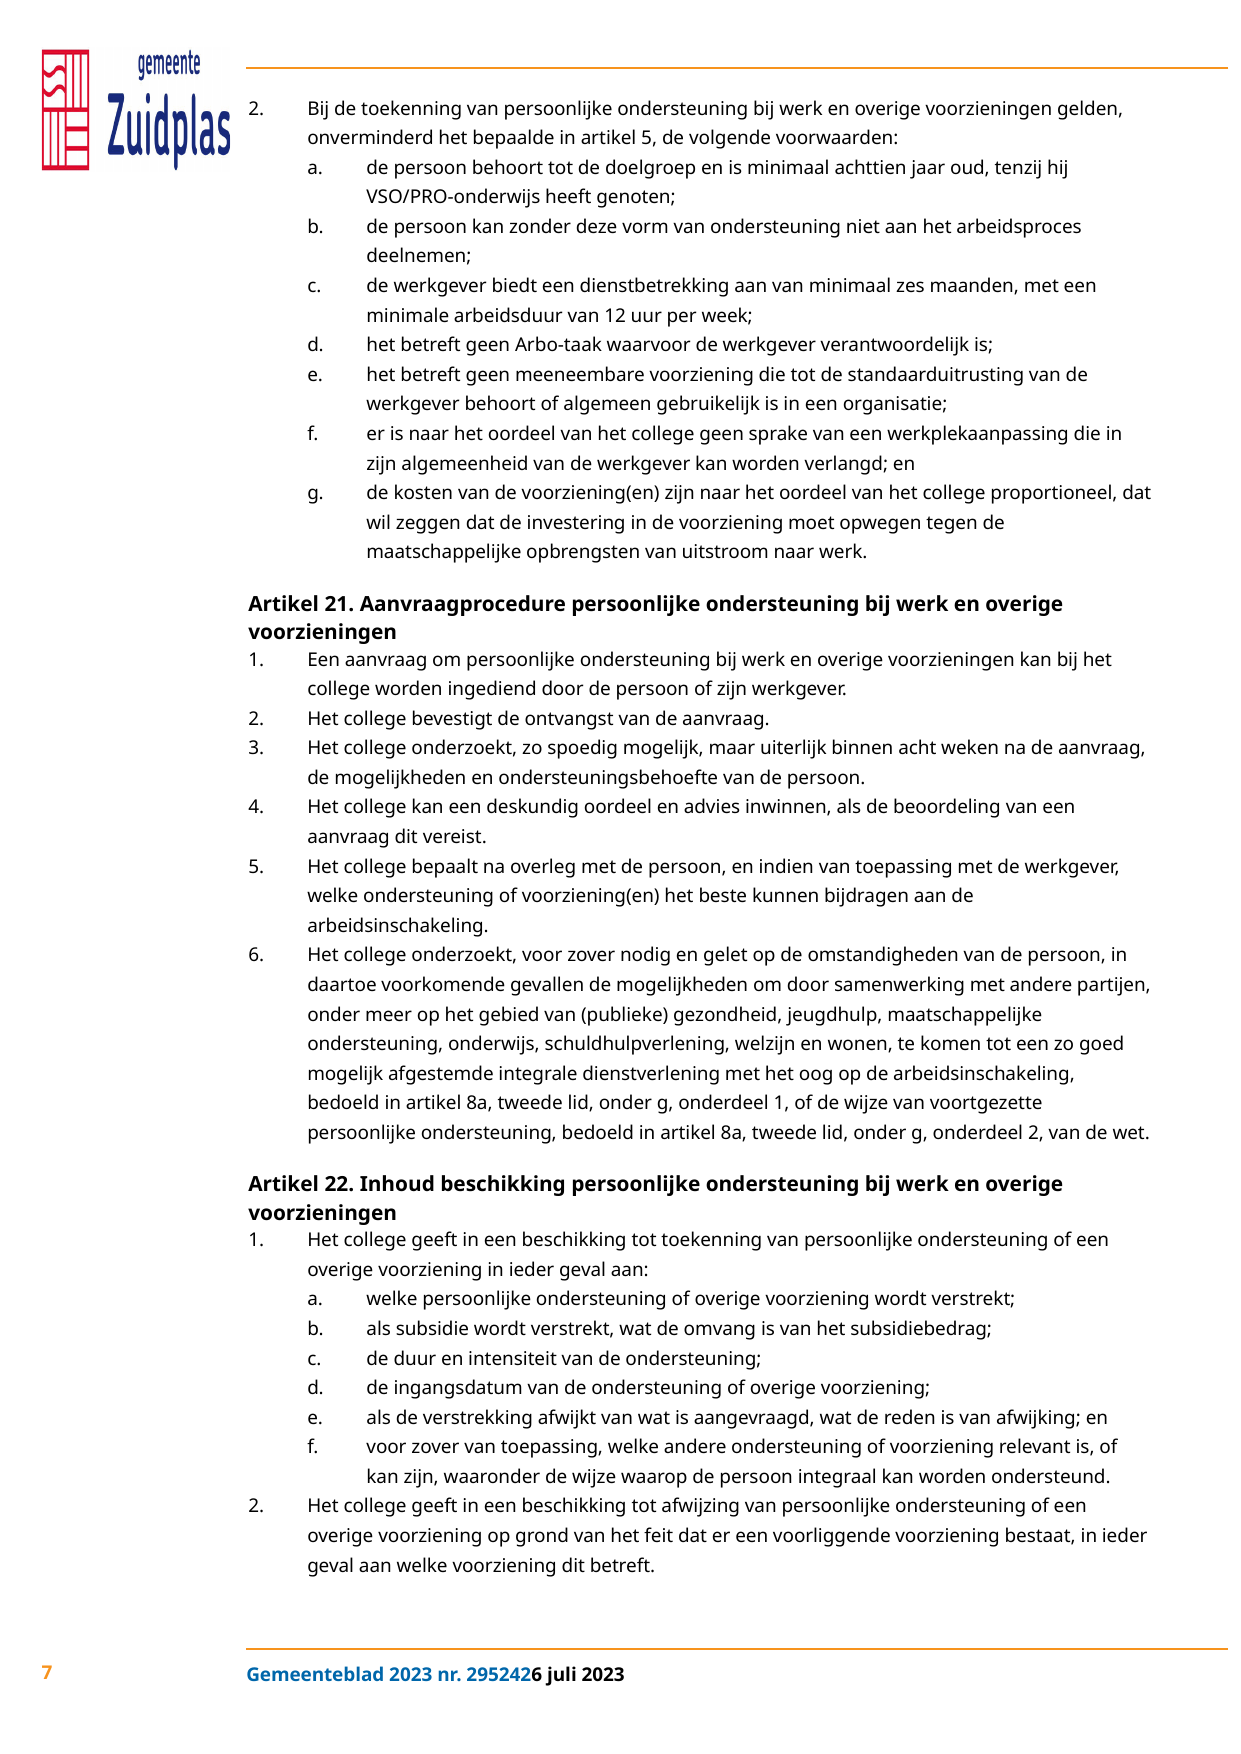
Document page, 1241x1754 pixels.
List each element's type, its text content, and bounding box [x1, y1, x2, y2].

list de persoon behoort tot de doelgroep en is minimaal achttien jaar oud, tenzij hij VSO/PRO-onderwijs heeft genoten; [307, 154, 1152, 209]
list Het college kan een deskundig oordeel en advies inwinnen, als de beoordeling van een aanvraag dit vereist. [248, 794, 1152, 849]
list de persoon kan zonder deze vorm van ondersteuning niet aan het arbeidsproces deelnemen; [307, 213, 1152, 268]
list voor zover van toepassing, welke andere ondersteuning of voorziening relevant is, of kan zijn, waaronder de wijze waarop de persoon integraal kan worden ondersteund. [307, 1433, 1152, 1489]
list de kosten van de voorziening(en) zijn naar het oordeel van het college proportioneel, dat wil zeggen dat de investering in de voorziening moet opwegen tegen de maatschappelijke opbrengsten van uitstroom naar werk. [307, 479, 1152, 564]
list als subsidie wordt verstrekt, wat de omvang is van het subsidiebedrag; [307, 1315, 1152, 1341]
list Een aanvraag om persoonlijke ondersteuning bij werk en overige voorzieningen kan bij het college worden ingediend door de persoon of zijn werkgever. [248, 646, 1152, 701]
list als de verstrekking afwijkt van wat is aangevraagd, wat de reden is van afwijking; en [307, 1404, 1152, 1430]
list het betreft geen Arbo-taak waarvoor de werkgever verantwoordelijk is; [307, 331, 1152, 357]
list de werkgever biedt een dienstbetrekking aan van minimaal zes maanden, met een minimale arbeidsduur van 12 uur per week; [307, 272, 1152, 328]
text Artikel 22. Inhoud beschikking persoonlijke ondersteuning bij werk en overige voorzieningen [248, 1169, 1152, 1226]
picture [41, 47, 231, 172]
list de duur en intensiteit van de ondersteuning; [307, 1345, 1152, 1371]
list het betreft geen meeneembare voorziening die tot de standaarduitrusting van de werkgever behoort of algemeen gebruikelijk is in een organisatie; [307, 361, 1152, 416]
list Het college onderzoekt, zo spoedig mogelijk, maar uiterlijk binnen acht weken na de aanvraag, de mogelijkheden en ondersteuningsbehoefte van de persoon. [248, 734, 1152, 790]
text Artikel 21. Aanvraagprocedure persoonlijke ondersteuning bij werk en overige voorzieningen [248, 589, 1152, 646]
list Het college bepaalt na overleg met de persoon, en indien van toepassing met de werkgever, welke ondersteuning of voorziening(en) het beste kunnen bijdragen aan de arbeidsinschakeling. [248, 853, 1152, 938]
list welke persoonlijke ondersteuning of overige voorziening wordt verstrekt; [307, 1286, 1152, 1311]
list Het college geeft in een beschikking tot toekenning van persoonlijke ondersteuning of een overige voorziening in ieder geval aan: [248, 1226, 1152, 1282]
list Het college bevestigt de ontvangst van de aanvraag. [248, 705, 1152, 731]
list Het college onderzoekt, voor zover nodig en gelet op de omstandigheden van de persoon, in daartoe voorkomende gevallen de mogelijkheden om door samenwerking met andere partijen, onder meer op het gebied van (publieke) gezondheid, jeugdhulp, maatschappelijke ondersteuning, onderwijs, schuldhulpverlening, welzijn en wonen, te komen tot een zo goed mogelijk afgestemde integrale dienstverlening met het oog op de arbeidsinschakeling, bedoeld in artikel 8a, tweede lid, onder g, onderdeel 1, of de wijze van voortgezette persoonlijke ondersteuning, bedoeld in artikel 8a, tweede lid, onder g, onderdeel 2, van de wet. [248, 942, 1152, 1145]
list Het college geeft in een beschikking tot afwijzing van persoonlijke ondersteuning of een overige voorziening op grond van het feit dat er een voorliggende voorziening bestaat, in ieder geval aan welke voorziening dit betreft. [248, 1493, 1152, 1578]
list er is naar het oordeel van het college geen sprake van een werkplekaanpassing die in zijn algemeenheid van de werkgever kan worden verlangd; en [307, 420, 1152, 476]
list de ingangsdatum van de ondersteuning of overige voorziening; [307, 1374, 1152, 1400]
list Bij de toekenning van persoonlijke ondersteuning bij werk en overige voorzieningen gelden, onverminderd het bepaalde in artikel 5, de volgende voorwaarden: [248, 95, 1152, 150]
